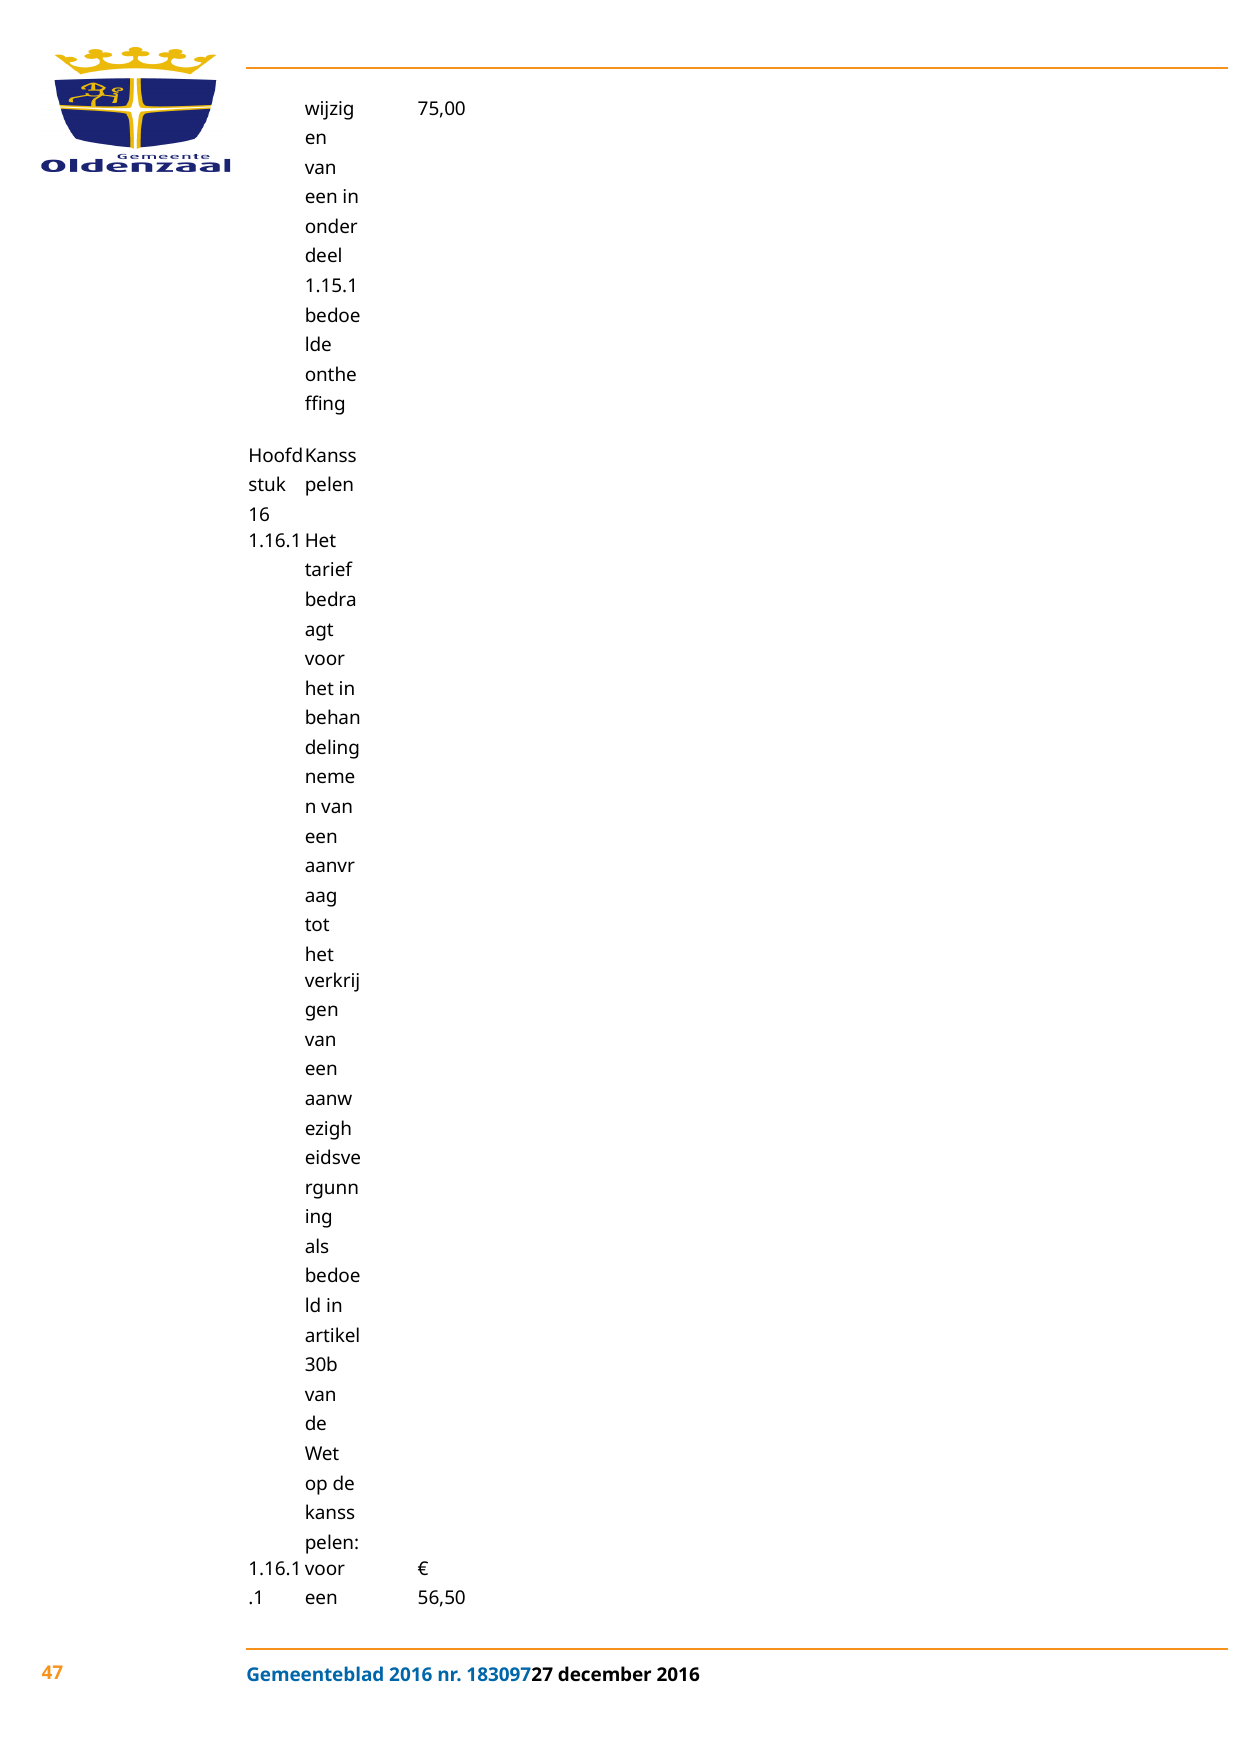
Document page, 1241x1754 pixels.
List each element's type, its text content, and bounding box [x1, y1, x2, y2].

table_cell Hoofdstuk 16 [248, 442, 304, 527]
table_cell verkrijgen van een aanwezigheidsvergunning als bedoeld in artikel 30b van de Wet op de kansspelen: [305, 967, 361, 1555]
table_cell [248, 967, 304, 1555]
table_cell [361, 442, 417, 527]
table_cell [418, 967, 474, 1555]
table_cell [361, 967, 417, 1555]
table_cell [248, 416, 304, 442]
table_cell [248, 95, 304, 416]
table_cell € 56,50 [418, 1555, 474, 1610]
table_cell Kansspelen [305, 442, 361, 527]
table_cell voor een [305, 1555, 361, 1610]
table_cell 1.16.1.1 [248, 1555, 304, 1610]
table_cell 75,00 [418, 95, 474, 416]
table_cell [361, 527, 417, 967]
table_cell 1.16.1 [248, 527, 304, 967]
table_cell wijzigen van een in onderdeel 1.15.1 bedoelde ontheffing [305, 95, 361, 416]
table_cell [305, 416, 361, 442]
table_cell Het tarief bedraagt voor het in behandeling nemen van een aanvraag tot het [305, 527, 361, 967]
table_cell [361, 95, 417, 416]
table_cell [418, 442, 474, 527]
table_cell [418, 527, 474, 967]
table_cell [361, 416, 417, 442]
picture [41, 47, 231, 172]
table_cell [418, 416, 474, 442]
table_cell [361, 1555, 417, 1610]
